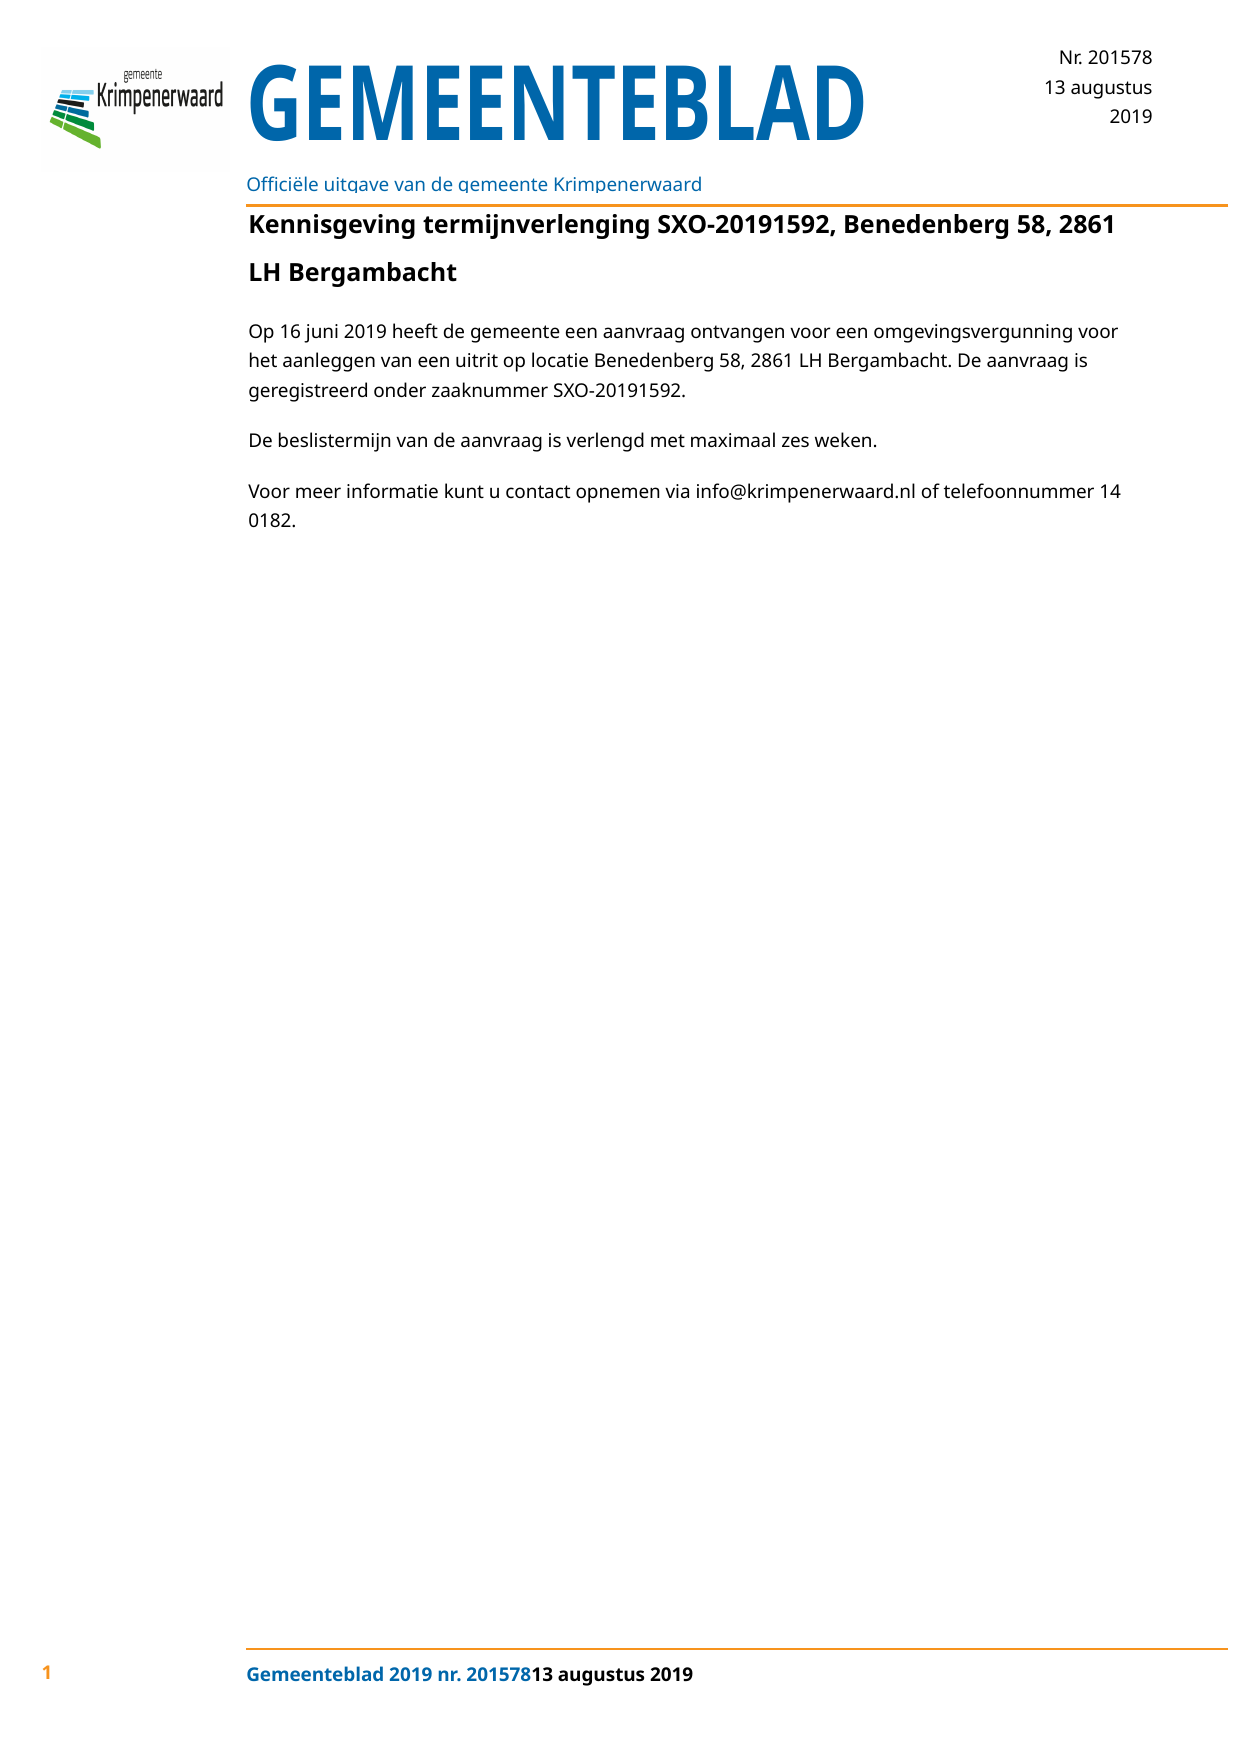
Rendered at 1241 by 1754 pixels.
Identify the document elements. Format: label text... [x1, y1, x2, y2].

text Kennisgeving termijnverlenging SXO-20191592, Benedenberg 58, 2861 LH Bergambacht [248, 207, 1152, 288]
text De beslistermijn van de aanvraag is verlengd met maximaal zes weken. [248, 427, 1152, 453]
picture [41, 47, 231, 172]
text Op 16 juni 2019 heeft de gemeente een aanvraag ontvangen voor een omgevingsvergunning voor het aanleggen van een uitrit op locatie Benedenberg 58, 2861 LH Bergambacht. De aanvraag is geregistreerd onder zaaknummer SXO-20191592. [248, 318, 1152, 403]
text Voor meer informatie kunt u contact opnemen via info@krimpenerwaard.nl of telefoonnummer 14 0182. [248, 478, 1152, 533]
